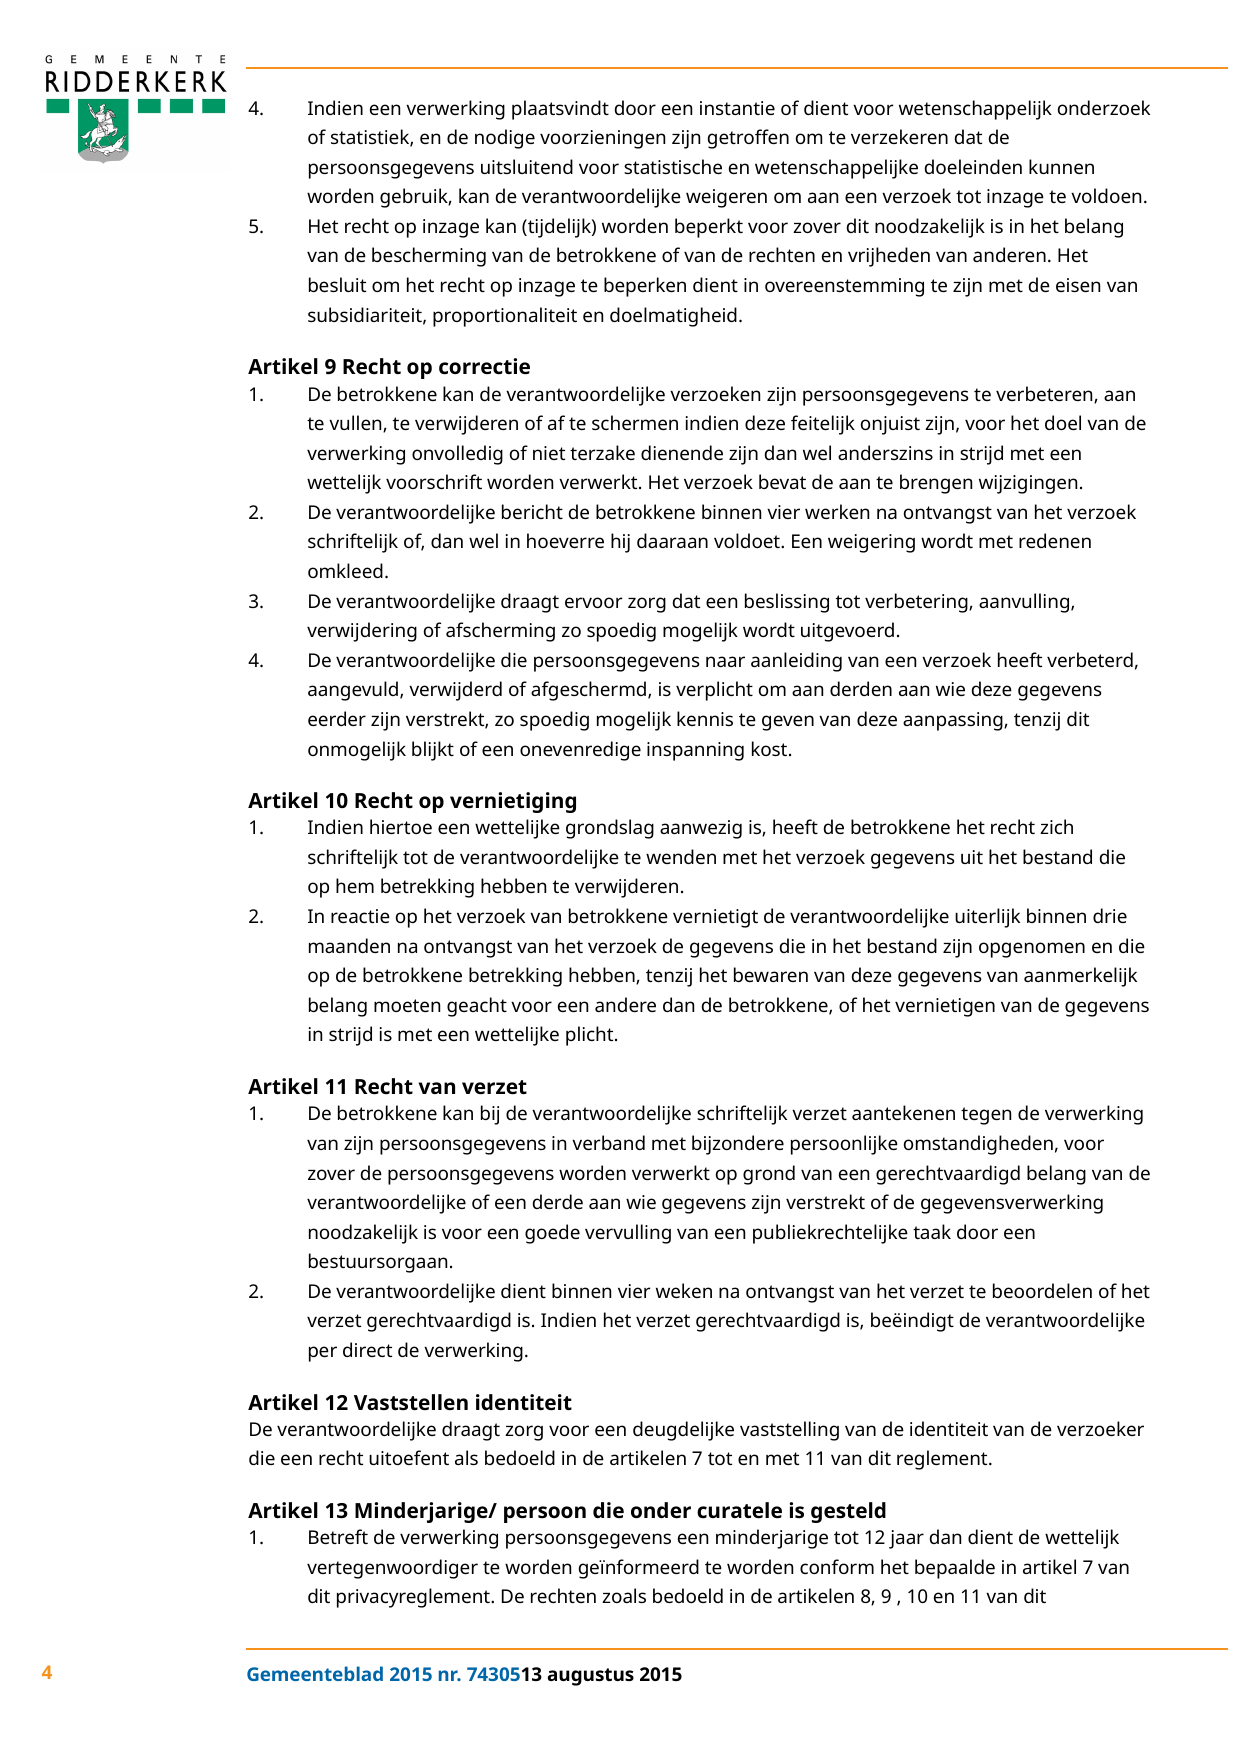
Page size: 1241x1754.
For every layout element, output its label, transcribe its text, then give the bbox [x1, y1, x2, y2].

list Het recht op inzage kan (tijdelijk) worden beperkt voor zover dit noodzakelijk is in het belang van de bescherming van de betrokkene of van de rechten en vrijheden van anderen. Het besluit om het recht op inzage te beperken dient in overeenstemming te zijn met de eisen van subsidiariteit, proportionaliteit en doelmatigheid. [248, 213, 1152, 328]
text Artikel 13 Minderjarige/ persoon die onder curatele is gesteld [248, 1496, 1152, 1524]
text Artikel 11 Recht van verzet [248, 1072, 1152, 1101]
list De verantwoordelijke bericht de betrokkene binnen vier werken na ontvangst van het verzoek schriftelijk of, dan wel in hoeverre hij daaraan voldoet. Een weigering wordt met redenen omkleed. [248, 499, 1152, 584]
text De verantwoordelijke draagt zorg voor een deugdelijke vaststelling van de identiteit van de verzoeker die een recht uitoefent als bedoeld in de artikelen 7 tot en met 11 van dit reglement. [248, 1416, 1152, 1471]
text Artikel 10 Recht op vernietiging [248, 786, 1152, 814]
text Artikel 9 Recht op correctie [248, 352, 1152, 381]
list Indien een verwerking plaatsvindt door een instantie of dient voor wetenschappelijk onderzoek of statistiek, en de nodige voorzieningen zijn getroffen om te verzekeren dat de persoonsgegevens uitsluitend voor statistische en wetenschappelijke doeleinden kunnen worden gebruik, kan de verantwoordelijke weigeren om aan een verzoek tot inzage te voldoen. [248, 95, 1152, 209]
list De betrokkene kan bij de verantwoordelijke schriftelijk verzet aantekenen tegen de verwerking van zijn persoonsgegevens in verband met bijzondere persoonlijke omstandigheden, voor zover de persoonsgegevens worden verwerkt op grond van een gerechtvaardigd belang van de verantwoordelijke of een derde aan wie gegevens zijn verstrekt of de gegevensverwerking noodzakelijk is voor een goede vervulling van een publiekrechtelijke taak door een bestuursorgaan. [248, 1101, 1152, 1274]
list Betreft de verwerking persoonsgegevens een minderjarige tot 12 jaar dan dient de wettelijk vertegenwoordiger te worden geïnformeerd te worden conform het bepaalde in artikel 7 van dit privacyreglement. De rechten zoals bedoeld in de artikelen 8, 9 , 10 en 11 van dit [248, 1524, 1152, 1609]
list De verantwoordelijke draagt ervoor zorg dat een beslissing tot verbetering, aanvulling, verwijdering of afscherming zo spoedig mogelijk wordt uitgevoerd. [248, 588, 1152, 643]
list De verantwoordelijke dient binnen vier weken na ontvangst van het verzet te beoordelen of het verzet gerechtvaardigd is. Indien het verzet gerechtvaardigd is, beëindigt de verantwoordelijke per direct de verwerking. [248, 1278, 1152, 1363]
list In reactie op het verzoek van betrokkene vernietigt de verantwoordelijke uiterlijk binnen drie maanden na ontvangst van het verzoek de gegevens die in het bestand zijn opgenomen en die op de betrokkene betrekking hebben, tenzij het bewaren van deze gegevens van aanmerkelijk belang moeten geacht voor een andere dan de betrokkene, of het vernietigen van de gegevens in strijd is met een wettelijke plicht. [248, 903, 1152, 1047]
picture [41, 47, 231, 172]
list De betrokkene kan de verantwoordelijke verzoeken zijn persoonsgegevens te verbeteren, aan te vullen, te verwijderen of af te schermen indien deze feitelijk onjuist zijn, voor het doel van de verwerking onvolledig of niet terzake dienende zijn dan wel anderszins in strijd met een wettelijk voorschrift worden verwerkt. Het verzoek bevat de aan te brengen wijzigingen. [248, 381, 1152, 495]
list De verantwoordelijke die persoonsgegevens naar aanleiding van een verzoek heeft verbeterd, aangevuld, verwijderd of afgeschermd, is verplicht om aan derden aan wie deze gegevens eerder zijn verstrekt, zo spoedig mogelijk kennis te geven van deze aanpassing, tenzij dit onmogelijk blijkt of een onevenredige inspanning kost. [248, 647, 1152, 761]
list Indien hiertoe een wettelijke grondslag aanwezig is, heeft de betrokkene het recht zich schriftelijk tot de verantwoordelijke te wenden met het verzoek gegevens uit het bestand die op hem betrekking hebben te verwijderen. [248, 814, 1152, 899]
text Artikel 12 Vaststellen identiteit [248, 1388, 1152, 1416]
